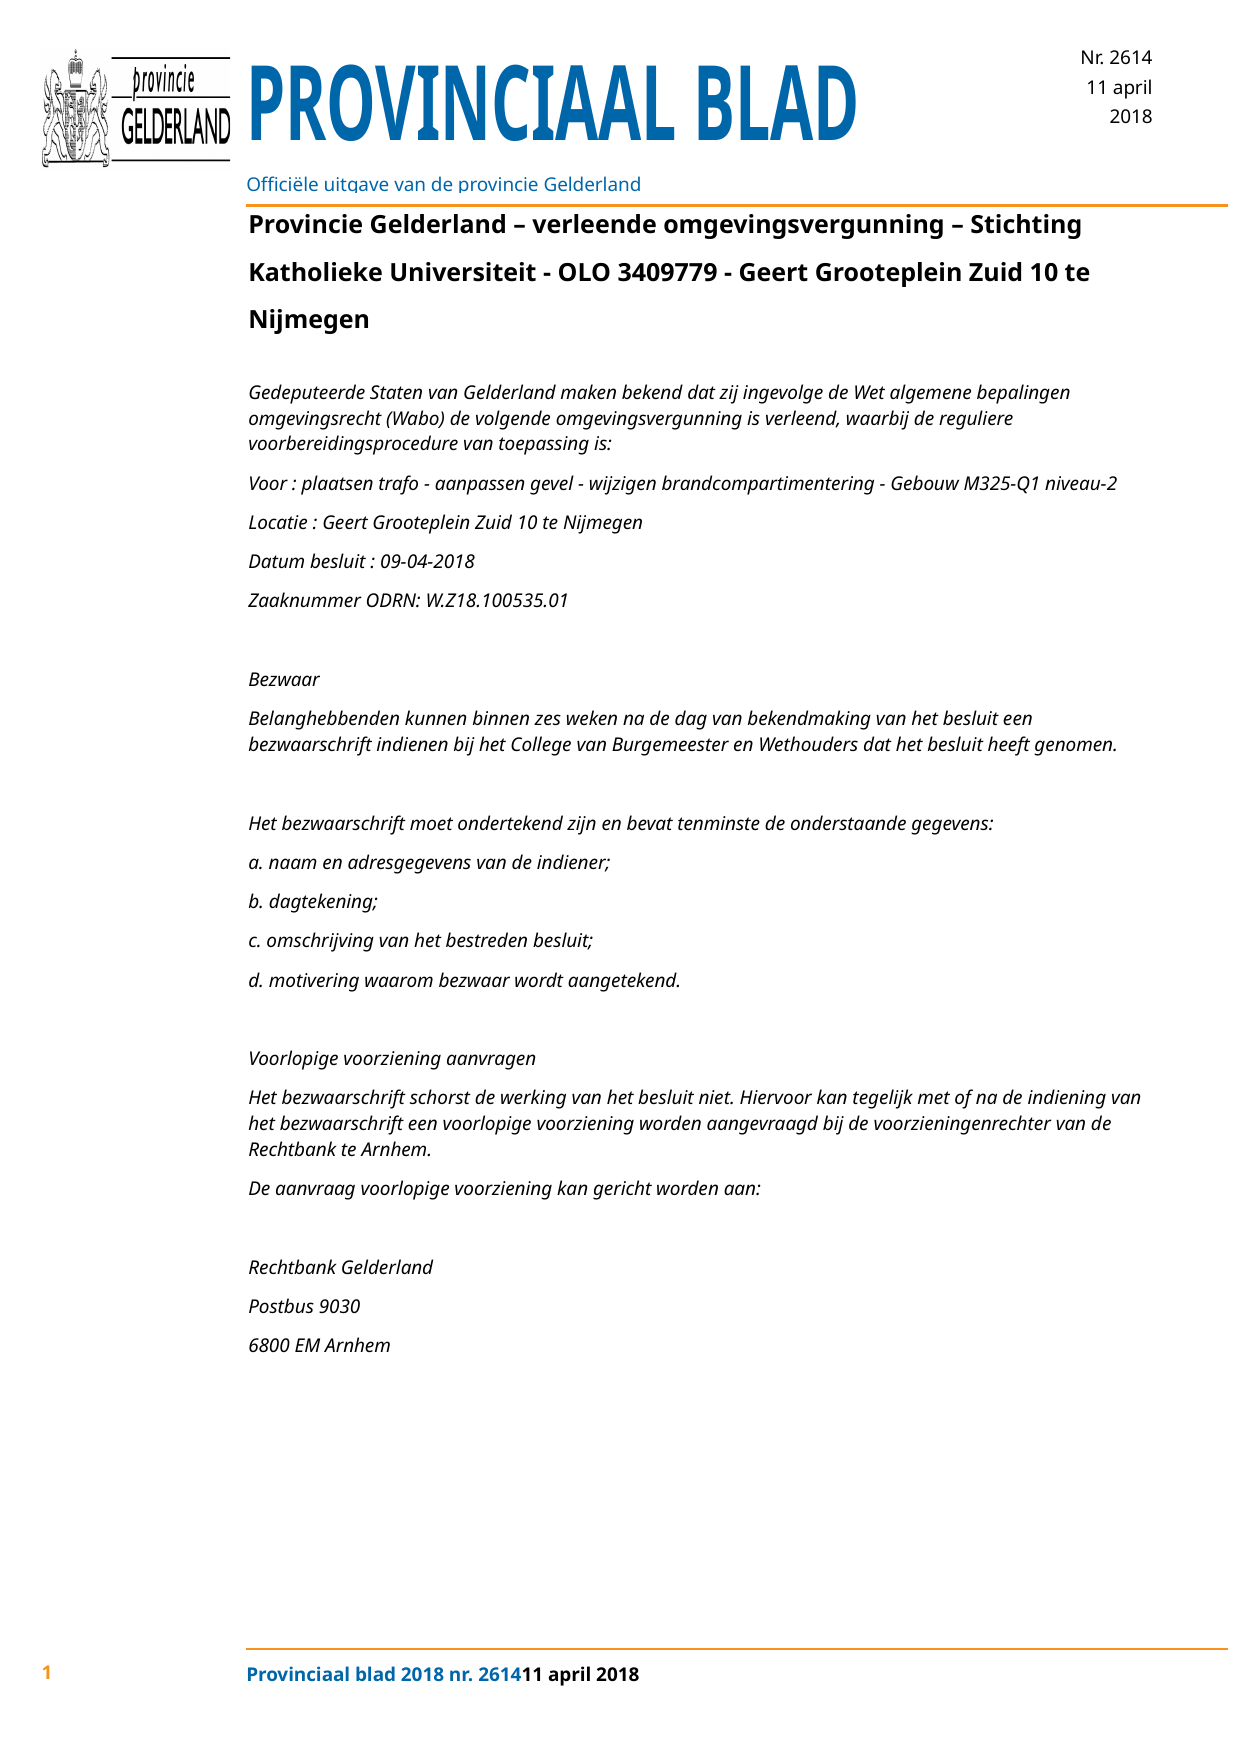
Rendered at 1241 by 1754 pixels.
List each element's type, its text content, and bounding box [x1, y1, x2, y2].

text a. naam en adresgegevens van de indiener; [248, 849, 1152, 875]
text Postbus 9030 [248, 1293, 1152, 1319]
text b. dagtekening; [248, 888, 1152, 914]
text Zaaknummer ODRN: W.Z18.100535.01 [248, 588, 1152, 613]
text Het bezwaarschrift schorst de werking van het besluit niet. Hiervoor kan tegelijk met of na de indiening van het bezwaarschrift een voorlopige voorziening worden aangevraagd bij de voorzieningenrechter van de Rechtbank te Arnhem. [248, 1084, 1152, 1162]
text Rechtbank Gelderland [248, 1254, 1152, 1279]
text 6800 EM Arnhem [248, 1332, 1152, 1358]
text Datum besluit : 09-04-2018 [248, 548, 1152, 574]
text Voorlopige voorziening aanvragen [248, 1045, 1152, 1071]
text Voor : plaatsen trafo - aanpassen gevel - wijzigen brandcompartimentering - Gebouw M325-Q1 niveau-2 [248, 470, 1152, 496]
text Gedeputeerde Staten van Gelderland maken bekend dat zij ingevolge de Wet algemene bepalingen omgevingsrecht (Wabo) de volgende omgevingsvergunning is verleend, waarbij de reguliere voorbereidingsprocedure van toepassing is: [248, 379, 1152, 456]
text Provincie Gelderland – verleende omgevingsvergunning – Stichting Katholieke Universiteit - OLO 3409779 - Geert Grooteplein Zuid 10 te Nijmegen [248, 207, 1152, 336]
text d. motivering waarom bezwaar wordt aangetekend. [248, 967, 1152, 992]
picture [41, 47, 231, 172]
text De aanvraag voorlopige voorziening kan gericht worden aan: [248, 1175, 1152, 1201]
text Het bezwaarschrift moet ondertekend zijn en bevat tenminste de onderstaande gegevens: [248, 810, 1152, 835]
text Bezwaar [248, 666, 1152, 692]
text Belanghebbenden kunnen binnen zes weken na de dag van bekendmaking van het besluit een bezwaarschrift indienen bij het College van Burgemeester en Wethouders dat het besluit heeft genomen. [248, 705, 1152, 757]
text Locatie : Geert Grooteplein Zuid 10 te Nijmegen [248, 509, 1152, 535]
text c. omschrijving van het bestreden besluit; [248, 927, 1152, 953]
